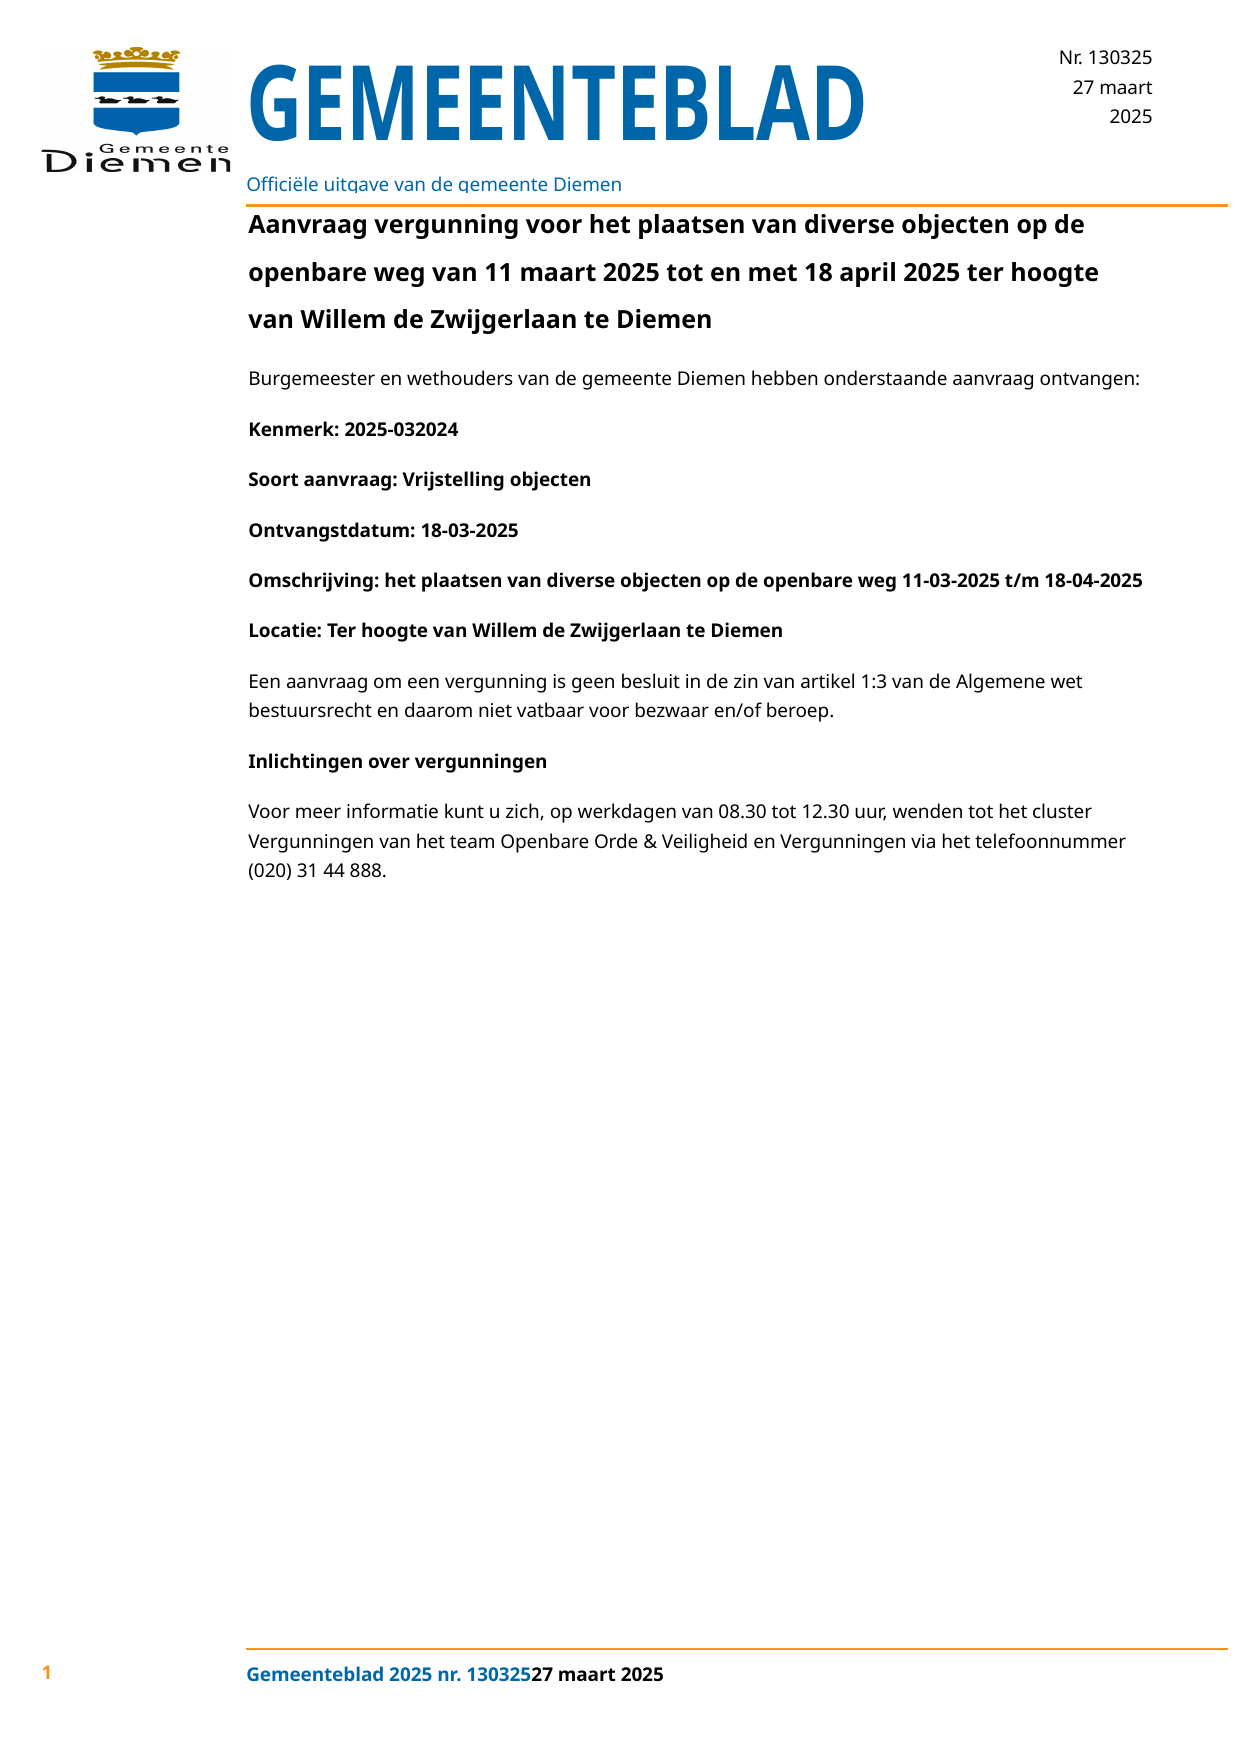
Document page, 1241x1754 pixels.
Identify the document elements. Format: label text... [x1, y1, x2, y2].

text Kenmerk: 2025-032024 [248, 416, 1152, 442]
text Locatie: Ter hoogte van Willem de Zwijgerlaan te Diemen [248, 618, 1152, 643]
text Ontvangstdatum: 18-03-2025 [248, 517, 1152, 542]
text Omschrijving: het plaatsen van diverse objecten op de openbare weg 11-03-2025 t/m 18-04-2025 [248, 567, 1152, 593]
text Inlichtingen over vergunningen [248, 748, 1152, 774]
picture [41, 47, 231, 172]
text Burgemeester en wethouders van de gemeente Diemen hebben onderstaande aanvraag ontvangen: [248, 366, 1152, 391]
text Soort aanvraag: Vrijstelling objecten [248, 466, 1152, 492]
text Een aanvraag om een vergunning is geen besluit in de zin van artikel 1:3 van de Algemene wet bestuursrecht en daarom niet vatbaar voor bezwaar en/of beroep. [248, 668, 1152, 723]
text Voor meer informatie kunt u zich, op werkdagen van 08.30 tot 12.30 uur, wenden tot het cluster Vergunningen van het team Openbare Orde & Veiligheid en Vergunningen via het telefoonnummer (020) 31 44 888. [248, 798, 1152, 883]
text Aanvraag vergunning voor het plaatsen van diverse objecten op de openbare weg van 11 maart 2025 tot en met 18 april 2025 ter hoogte van Willem de Zwijgerlaan te Diemen [248, 207, 1152, 336]
